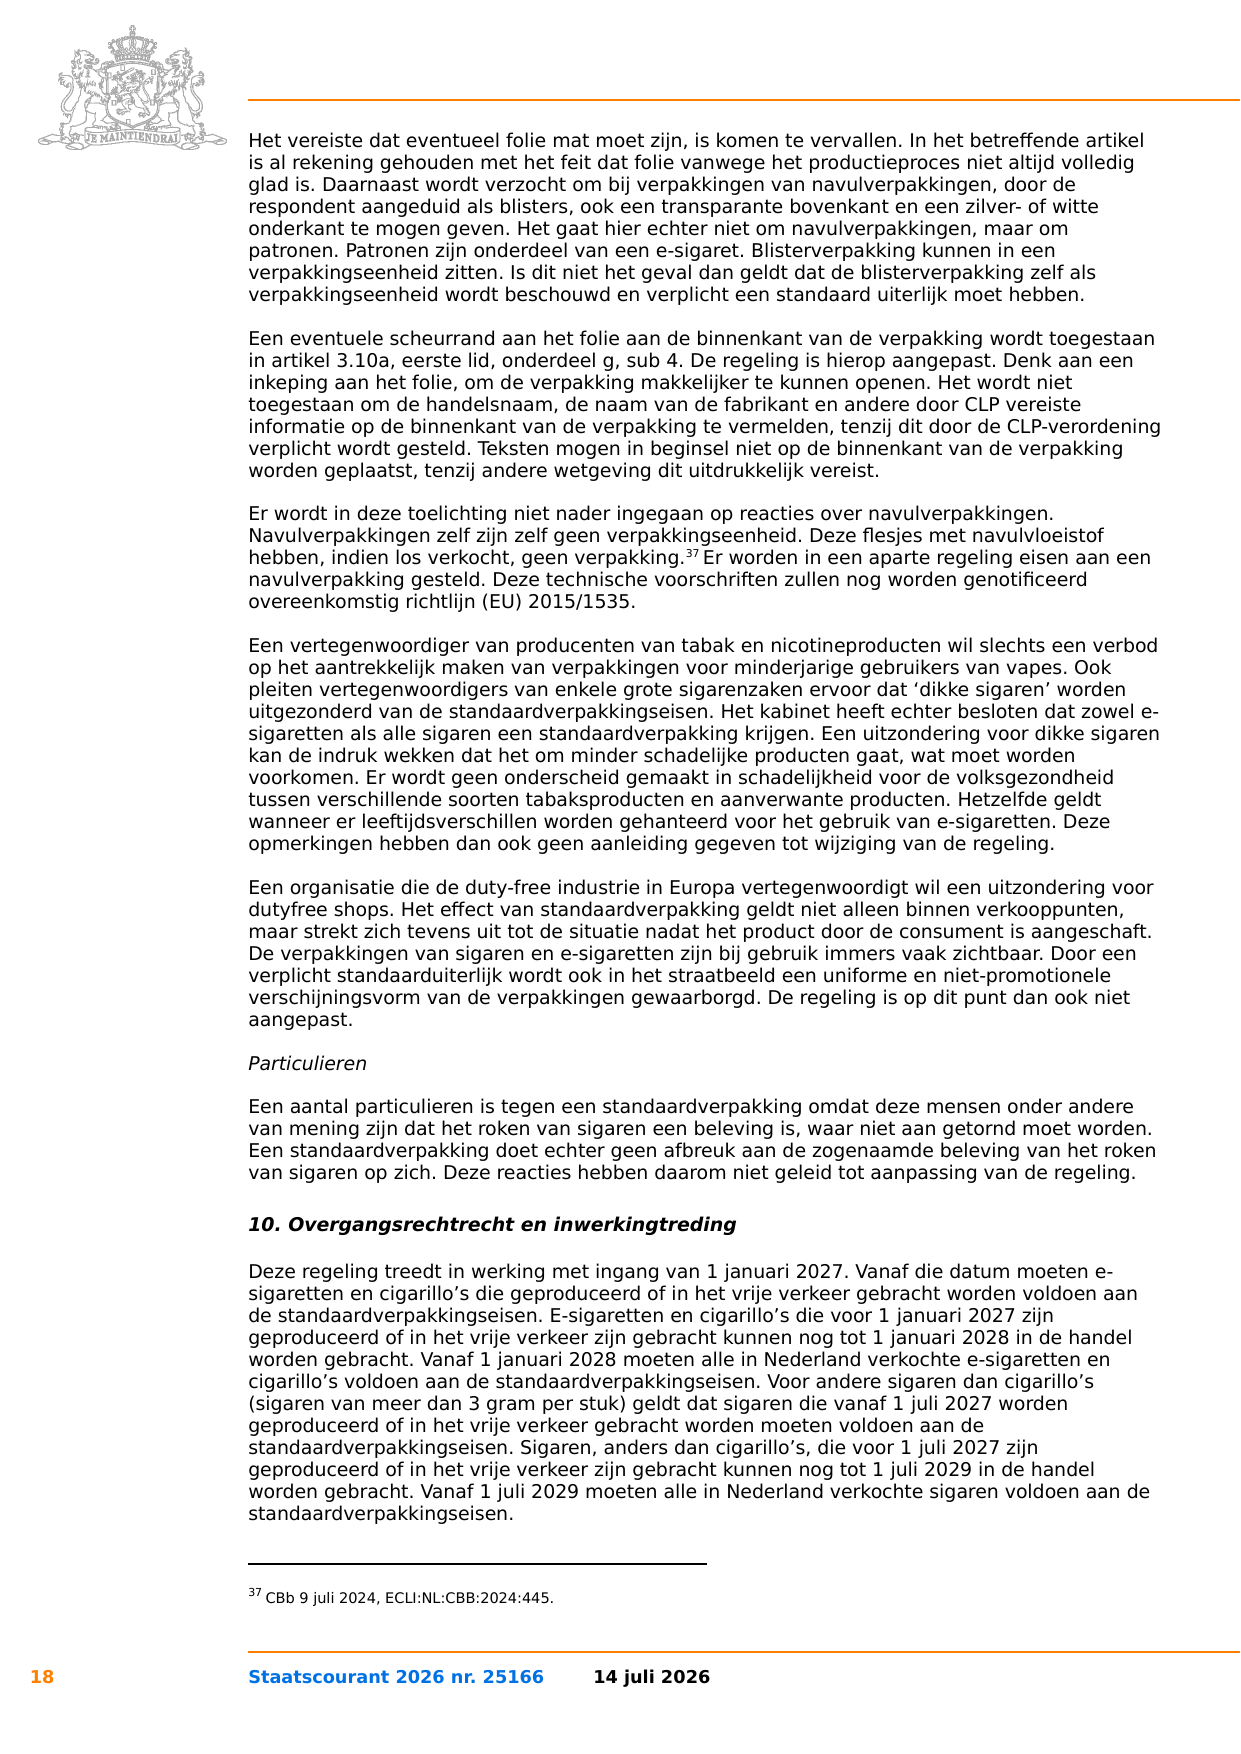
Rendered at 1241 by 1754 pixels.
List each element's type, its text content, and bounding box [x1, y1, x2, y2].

text Een vertegenwoordiger van producenten van tabak en nicotineproducten wil slechts een verbod op het aantrekkelijk maken van verpakkingen voor minderjarige gebruikers van vapes. Ook pleiten vertegenwoordigers van enkele grote sigarenzaken ervoor dat ‘dikke sigaren’ worden uitgezonderd van de standaardverpakkingseisen. Het kabinet heeft echter besloten dat zowel e-sigaretten als alle sigaren een standaardverpakking krijgen. Een uitzondering voor dikke sigaren kan de indruk wekken dat het om minder schadelijke producten gaat, wat moet worden voorkomen. Er wordt geen onderscheid gemaakt in schadelijkheid voor de volksgezondheid tussen verschillende soorten tabaksproducten en aanverwante producten. Hetzelfde geldt wanneer er leeftijdsverschillen worden gehanteerd voor het gebruik van e-sigaretten. Deze opmerkingen hebben dan ook geen aanleiding gegeven tot wijziging van de regeling. [248, 635, 1163, 855]
text Een organisatie die de duty-free industrie in Europa vertegenwoordigt wil een uitzondering voor dutyfree shops. Het effect van standaardverpakking geldt niet alleen binnen verkooppunten, maar strekt zich tevens uit tot de situatie nadat het product door de consument is aangeschaft. De verpakkingen van sigaren en e-sigaretten zijn bij gebruik immers vaak zichtbaar. Door een verplicht standaarduiterlijk wordt ook in het straatbeeld een uniforme en niet-promotionele verschijningsvorm van de verpakkingen gewaarborgd. De regeling is op dit punt dan ook niet aangepast. [248, 877, 1163, 1031]
subtitle Particulieren [248, 1052, 1163, 1074]
text Er wordt in deze toelichting niet nader ingegaan op reacties over navulverpakkingen. Navulverpakkingen zelf zijn zelf geen verpakkingseenheid. Deze flesjes met navulvloeistof hebben, indien los verkocht, geen verpakking.Er worden in een aparte regeling eisen aan een navulverpakking gesteld. Deze technische voorschriften zullen nog worden genotificeerd overeenkomstig richtlijn (EU) 2015/1535. [248, 503, 1163, 613]
text Deze regeling treedt in werking met ingang van 1 januari 2027. Vanaf die datum moeten e-sigaretten en cigarillo’s die geproduceerd of in het vrije verkeer gebracht worden voldoen aan de standaardverpakkingseisen. E-sigaretten en cigarillo’s die voor 1 januari 2027 zijn geproduceerd of in het vrije verkeer zijn gebracht kunnen nog tot 1 januari 2028 in de handel worden gebracht. Vanaf 1 januari 2028 moeten alle in Nederland verkochte e-sigaretten en cigarillo’s voldoen aan de standaardverpakkingseisen. Voor andere sigaren dan cigarillo’s (sigaren van meer dan 3 gram per stuk) geldt dat sigaren die vanaf 1 juli 2027 worden geproduceerd of in het vrije verkeer gebracht worden moeten voldoen aan de standaardverpakkingseisen. Sigaren, anders dan cigarillo’s, die voor 1 juli 2027 zijn geproduceerd of in het vrije verkeer zijn gebracht kunnen nog tot 1 juli 2029 in de handel worden gebracht. Vanaf 1 juli 2029 moeten alle in Nederland verkochte sigaren voldoen aan de standaardverpakkingseisen. [248, 1261, 1163, 1525]
text Een eventuele scheurrand aan het folie aan de binnenkant van de verpakking wordt toegestaan in artikel 3.10a, eerste lid, onderdeel g, sub 4. De regeling is hierop aangepast. Denk aan een inkeping aan het folie, om de verpakking makkelijker te kunnen openen. Het wordt niet toegestaan om de handelsnaam, de naam van de fabrikant en andere door CLP vereiste informatie op de binnenkant van de verpakking te vermelden, tenzij dit door de CLP-verordening verplicht wordt gesteld. Teksten mogen in beginsel niet op de binnenkant van de verpakking worden geplaatst, tenzij andere wetgeving dit uitdrukkelijk vereist. [248, 328, 1163, 481]
subtitle 10. Overgangsrechtrecht en inwerkingtreding [248, 1214, 1163, 1236]
text Het vereiste dat eventueel folie mat moet zijn, is komen te vervallen. In het betreffende artikel is al rekening gehouden met het feit dat folie vanwege het productieproces niet altijd volledig glad is. Daarnaast wordt verzocht om bij verpakkingen van navulverpakkingen, door de respondent aangeduid als blisters, ook een transparante bovenkant en een zilver- of witte onderkant te mogen geven. Het gaat hier echter niet om navulverpakkingen, maar om patronen. Patronen zijn onderdeel van een e-sigaret. Blisterverpakking kunnen in een verpakkingseenheid zitten. Is dit niet het geval dan geldt dat de blisterverpakking zelf als verpakkingseenheid wordt beschouwd en verplicht een standaard uiterlijk moet hebben. [248, 130, 1163, 306]
text Een aantal particulieren is tegen een standaardverpakking omdat deze mensen onder andere van mening zijn dat het roken van sigaren een beleving is, waar niet aan getornd moet worden. Een standaardverpakking doet echter geen afbreuk aan de zogenaamde beleving van het roken van sigaren op zich. Deze reacties hebben daarom niet geleid tot aanpassing van de regeling. [248, 1096, 1163, 1184]
text CBb 9 juli 2024, ECLI:NL:CBB:2024:445. [248, 1586, 1163, 1608]
picture [38, 25, 227, 150]
